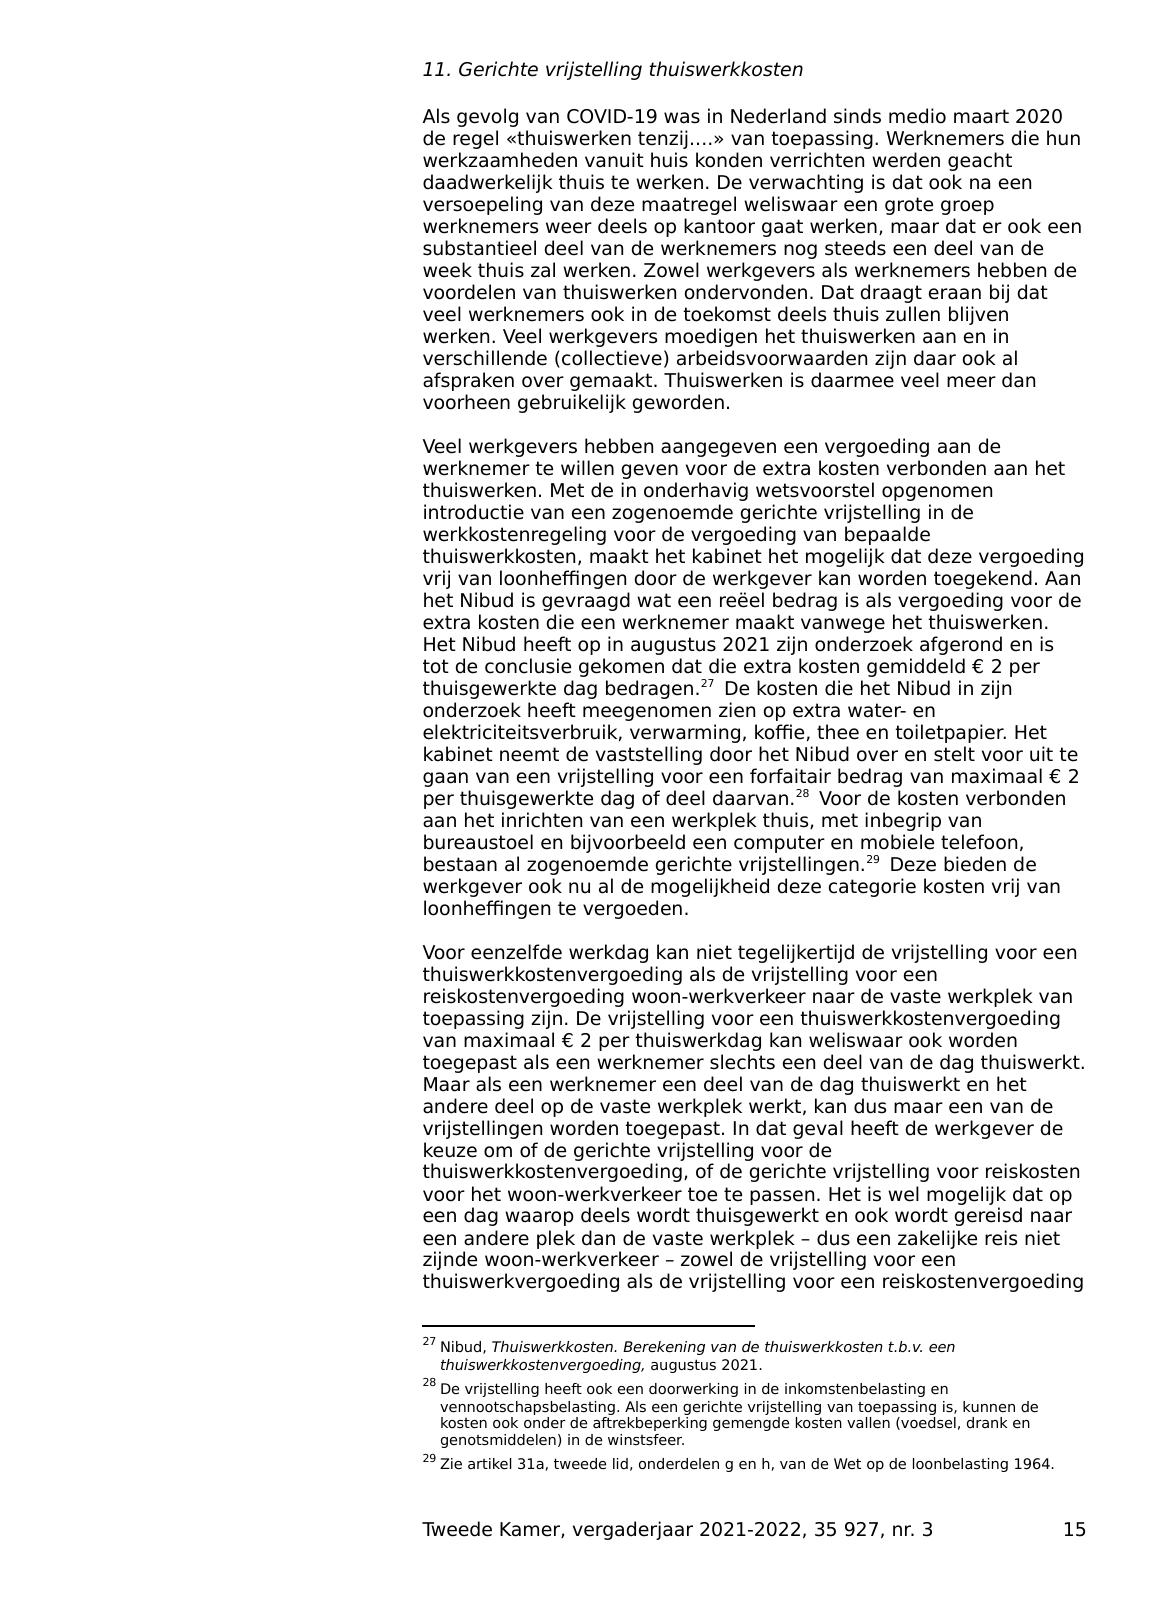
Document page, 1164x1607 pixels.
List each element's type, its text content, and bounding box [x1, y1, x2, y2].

text Als gevolg van COVID-19 was in Nederland sinds medio maart 2020 de regel «thuiswerken tenzij....» van toepassing. Werknemers die hun werkzaamheden vanuit huis konden verrichten werden geacht daadwerkelijk thuis te werken. De verwachting is dat ook na een versoepeling van deze maatregel weliswaar een grote groep werknemers weer deels op kantoor gaat werken, maar dat er ook een substantieel deel van de werknemers nog steeds een deel van de week thuis zal werken. Zowel werkgevers als werknemers hebben de voordelen van thuiswerken ondervonden. Dat draagt eraan bij dat veel werknemers ook in de toekomst deels thuis zullen blijven werken. Veel werkgevers moedigen het thuiswerken aan en in verschillende (collectieve) arbeidsvoorwaarden zijn daar ook al afspraken over gemaakt. Thuiswerken is daarmee veel meer dan voorheen gebruikelijk geworden. [422, 106, 1087, 414]
subtitle 11. Gerichte vrijstelling thuiswerkkosten [422, 59, 1087, 81]
text Veel werkgevers hebben aangegeven een vergoeding aan de werknemer te willen geven voor de extra kosten verbonden aan het thuiswerken. Met de in onderhavig wetsvoorstel opgenomen introductie van een zogenoemde gerichte vrijstelling in de werkkostenregeling voor de vergoeding van bepaalde thuiswerkkosten, maakt het kabinet het mogelijk dat deze vergoeding vrij van loonheffingen door de werkgever kan worden toegekend. Aan het Nibud is gevraagd wat een reëel bedrag is als vergoeding voor de extra kosten die een werknemer maakt vanwege het thuiswerken. Het Nibud heeft op in augustus 2021 zijn onderzoek afgerond en is tot de conclusie gekomen dat die extra kosten gemiddeld € 2 per thuisgewerkte dag bedragen. De kosten die het Nibud in zijn onderzoek heeft meegenomen zien op extra water- en elektriciteitsverbruik, verwarming, koffie, thee en toiletpapier. Het kabinet neemt de vaststelling door het Nibud over en stelt voor uit te gaan van een vrijstelling voor een forfaitair bedrag van maximaal € 2 per thuisgewerkte dag of deel daarvan. Voor de kosten verbonden aan het inrichten van een werkplek thuis, met inbegrip van bureaustoel en bijvoorbeeld een computer en mobiele telefoon, bestaan al zogenoemde gerichte vrijstellingen. Deze bieden de werkgever ook nu al de mogelijkheid deze categorie kosten vrij van loonheffingen te vergoeden. [422, 436, 1087, 919]
text Nibud, Thuiswerkkosten. Berekening van de thuiswerkkosten t.b.v. een thuiswerkkostenvergoeding, augustus 2021. [422, 1335, 1087, 1374]
text Zie artikel 31a, tweede lid, onderdelen g en h, van de Wet op de loonbelasting 1964. [422, 1452, 1087, 1474]
text De vrijstelling heeft ook een doorwerking in de inkomstenbelasting en vennootschapsbelasting. Als een gerichte vrijstelling van toepassing is, kunnen de kosten ook onder de aftrekbeperking gemengde kosten vallen (voedsel, drank en genotsmiddelen) in de winstsfeer. [422, 1377, 1087, 1449]
text Voor eenzelfde werkdag kan niet tegelijkertijd de vrijstelling voor een thuiswerkkostenvergoeding als de vrijstelling voor een reiskostenvergoeding woon-werkverkeer naar de vaste werkplek van toepassing zijn. De vrijstelling voor een thuiswerkkostenvergoeding van maximaal € 2 per thuiswerkdag kan weliswaar ook worden toegepast als een werknemer slechts een deel van de dag thuiswerkt. Maar als een werknemer een deel van de dag thuiswerkt en het andere deel op de vaste werkplek werkt, kan dus maar een van de vrijstellingen worden toegepast. In dat geval heeft de werkgever de keuze om of de gerichte vrijstelling voor de thuiswerkkostenvergoeding, of de gerichte vrijstelling voor reiskosten voor het woon-werkverkeer toe te passen. Het is wel mogelijk dat op een dag waarop deels wordt thuisgewerkt en ook wordt gereisd naar een andere plek dan de vaste werkplek – dus een zakelijke reis niet zijnde woon-werkverkeer – zowel de vrijstelling voor een thuiswerkvergoeding als de vrijstelling voor een reiskostenvergoeding [422, 942, 1087, 1293]
